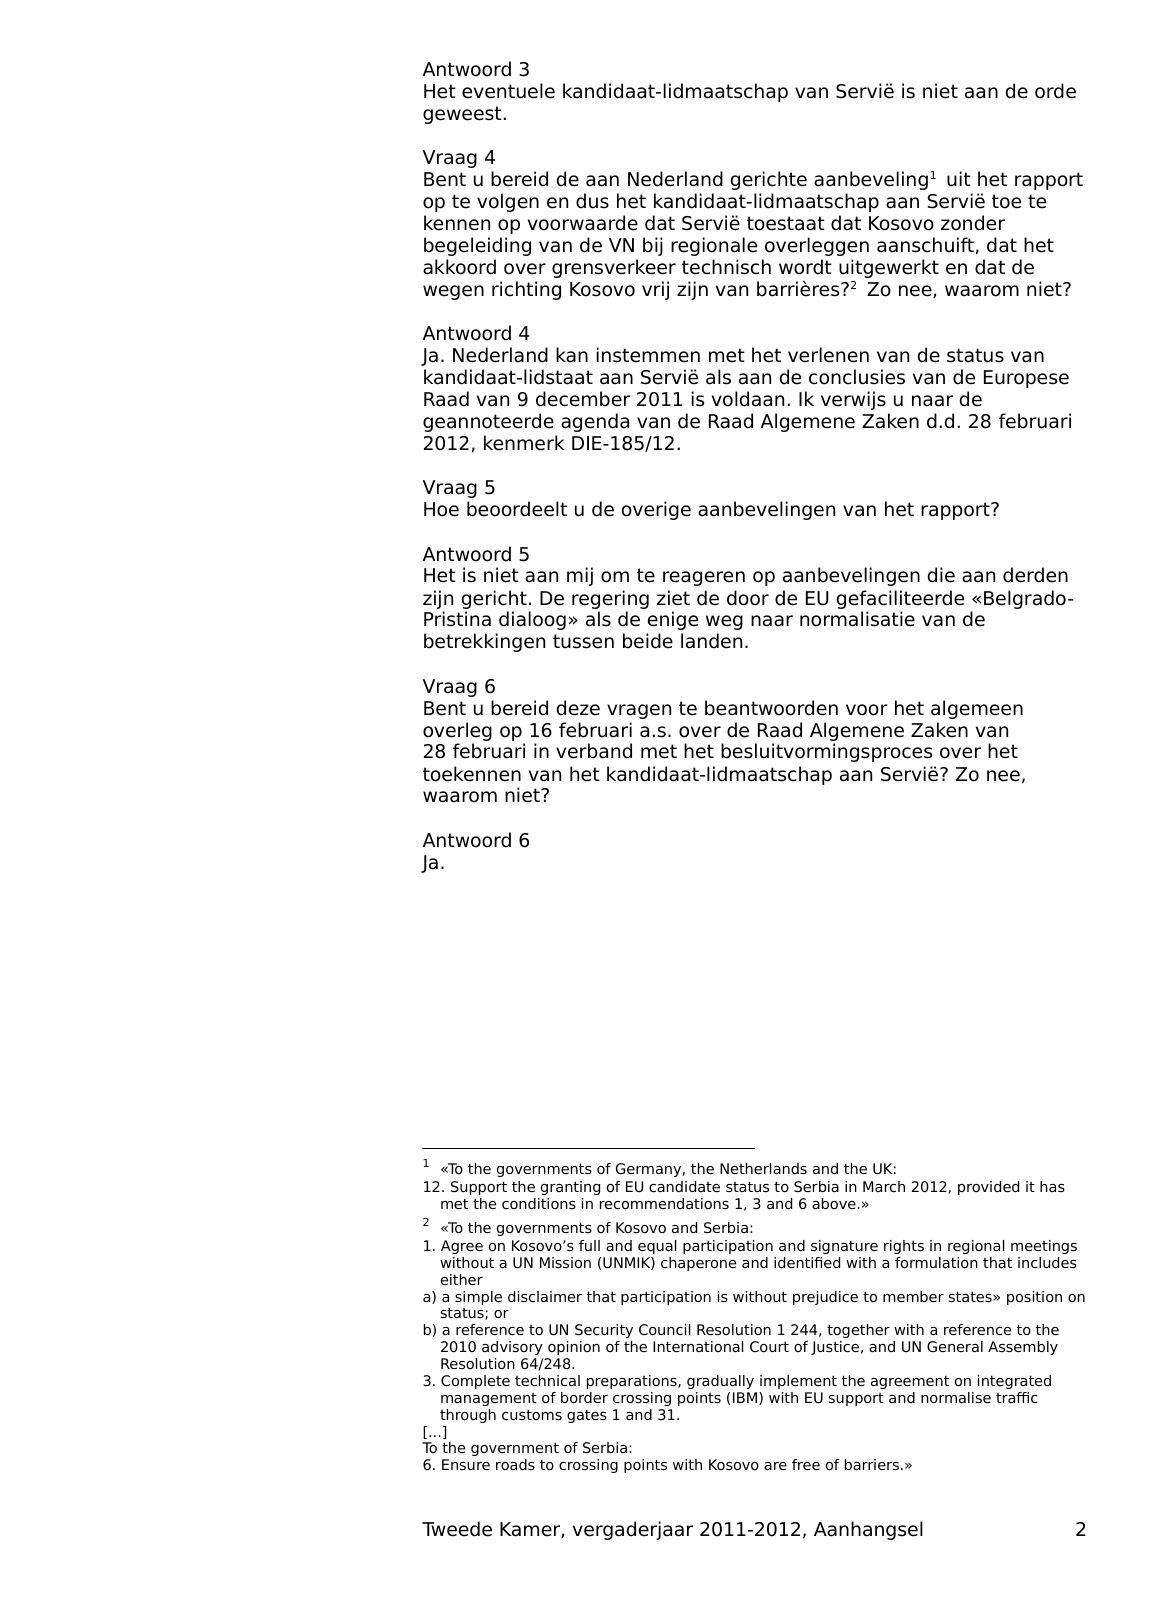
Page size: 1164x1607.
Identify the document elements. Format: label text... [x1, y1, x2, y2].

text a) a simple disclaimer that participation is without prejudice to member states» position on status; or [422, 1289, 1087, 1322]
text Antwoord 4 [422, 323, 1087, 345]
text To the government of Serbia: [422, 1441, 1087, 1457]
text Vraag 6 [422, 676, 1087, 697]
text 12. Support the granting of EU candidate status to Serbia in March 2012, provided it has met the conditions in recommendations 1, 3 and 6 above.» [422, 1179, 1087, 1213]
text Antwoord 6 [422, 829, 1087, 852]
text Hoe beoordeelt u de overige aanbevelingen van het rapport? [422, 499, 1087, 521]
text Ja. Nederland kan instemmen met het verlenen van de status van kandidaat-lidstaat aan Servië als aan de conclusies van de Europese Raad van 9 december 2011 is voldaan. Ik verwijs u naar de geannoteerde agenda van de Raad Algemene Zaken d.d. 28 februari 2012, kenmerk DIE-185/12. [422, 345, 1087, 455]
text 1. Agree on Kosovo’s full and equal participation and signature rights in regional meetings without a UN Mission (UNMIK) chaperone and identified with a formulation that includes either [422, 1238, 1087, 1289]
text «To the governments of Kosovo and Serbia: [422, 1216, 1087, 1238]
text 6. Ensure roads to crossing points with Kosovo are free of barriers.» [422, 1457, 1087, 1474]
text Vraag 4 [422, 147, 1087, 169]
text «To the governments of Germany, the Netherlands and the UK: [422, 1157, 1087, 1179]
text Ja. [422, 852, 1087, 873]
text Antwoord 5 [422, 543, 1087, 565]
text [...] [422, 1424, 1087, 1441]
text Vraag 5 [422, 477, 1087, 499]
text Het is niet aan mij om te reageren op aanbevelingen die aan derden zijn gericht. De regering ziet de door de EU gefaciliteerde «Belgrado-Pristina dialoog» als de enige weg naar normalisatie van de betrekkingen tussen beide landen. [422, 565, 1087, 653]
text Bent u bereid deze vragen te beantwoorden voor het algemeen overleg op 16 februari a.s. over de Raad Algemene Zaken van 28 februari in verband met het besluitvormingsproces over het toekennen van het kandidaat-lidmaatschap aan Servië? Zo nee, waarom niet? [422, 697, 1087, 807]
text Bent u bereid de aan Nederland gerichte aanbeveling uit het rapport op te volgen en dus het kandidaat-lidmaatschap aan Servië toe te kennen op voorwaarde dat Servië toestaat dat Kosovo zonder begeleiding van de VN bij regionale overleggen aanschuift, dat het akkoord over grensverkeer technisch wordt uitgewerkt en dat de wegen richting Kosovo vrij zijn van barrières? Zo nee, waarom niet? [422, 169, 1087, 301]
text Antwoord 3 [422, 59, 1087, 81]
text Het eventuele kandidaat-lidmaatschap van Servië is niet aan de orde geweest. [422, 81, 1087, 125]
text 3. Complete technical preparations, gradually implement the agreement on integrated management of border crossing points (IBM) with EU support and normalise traffic through customs gates 1 and 31. [422, 1373, 1087, 1424]
text b) a reference to UN Security Council Resolution 1 244, together with a reference to the 2010 advisory opinion of the International Court of Justice, and UN General Assembly Resolution 64/248. [422, 1322, 1087, 1373]
